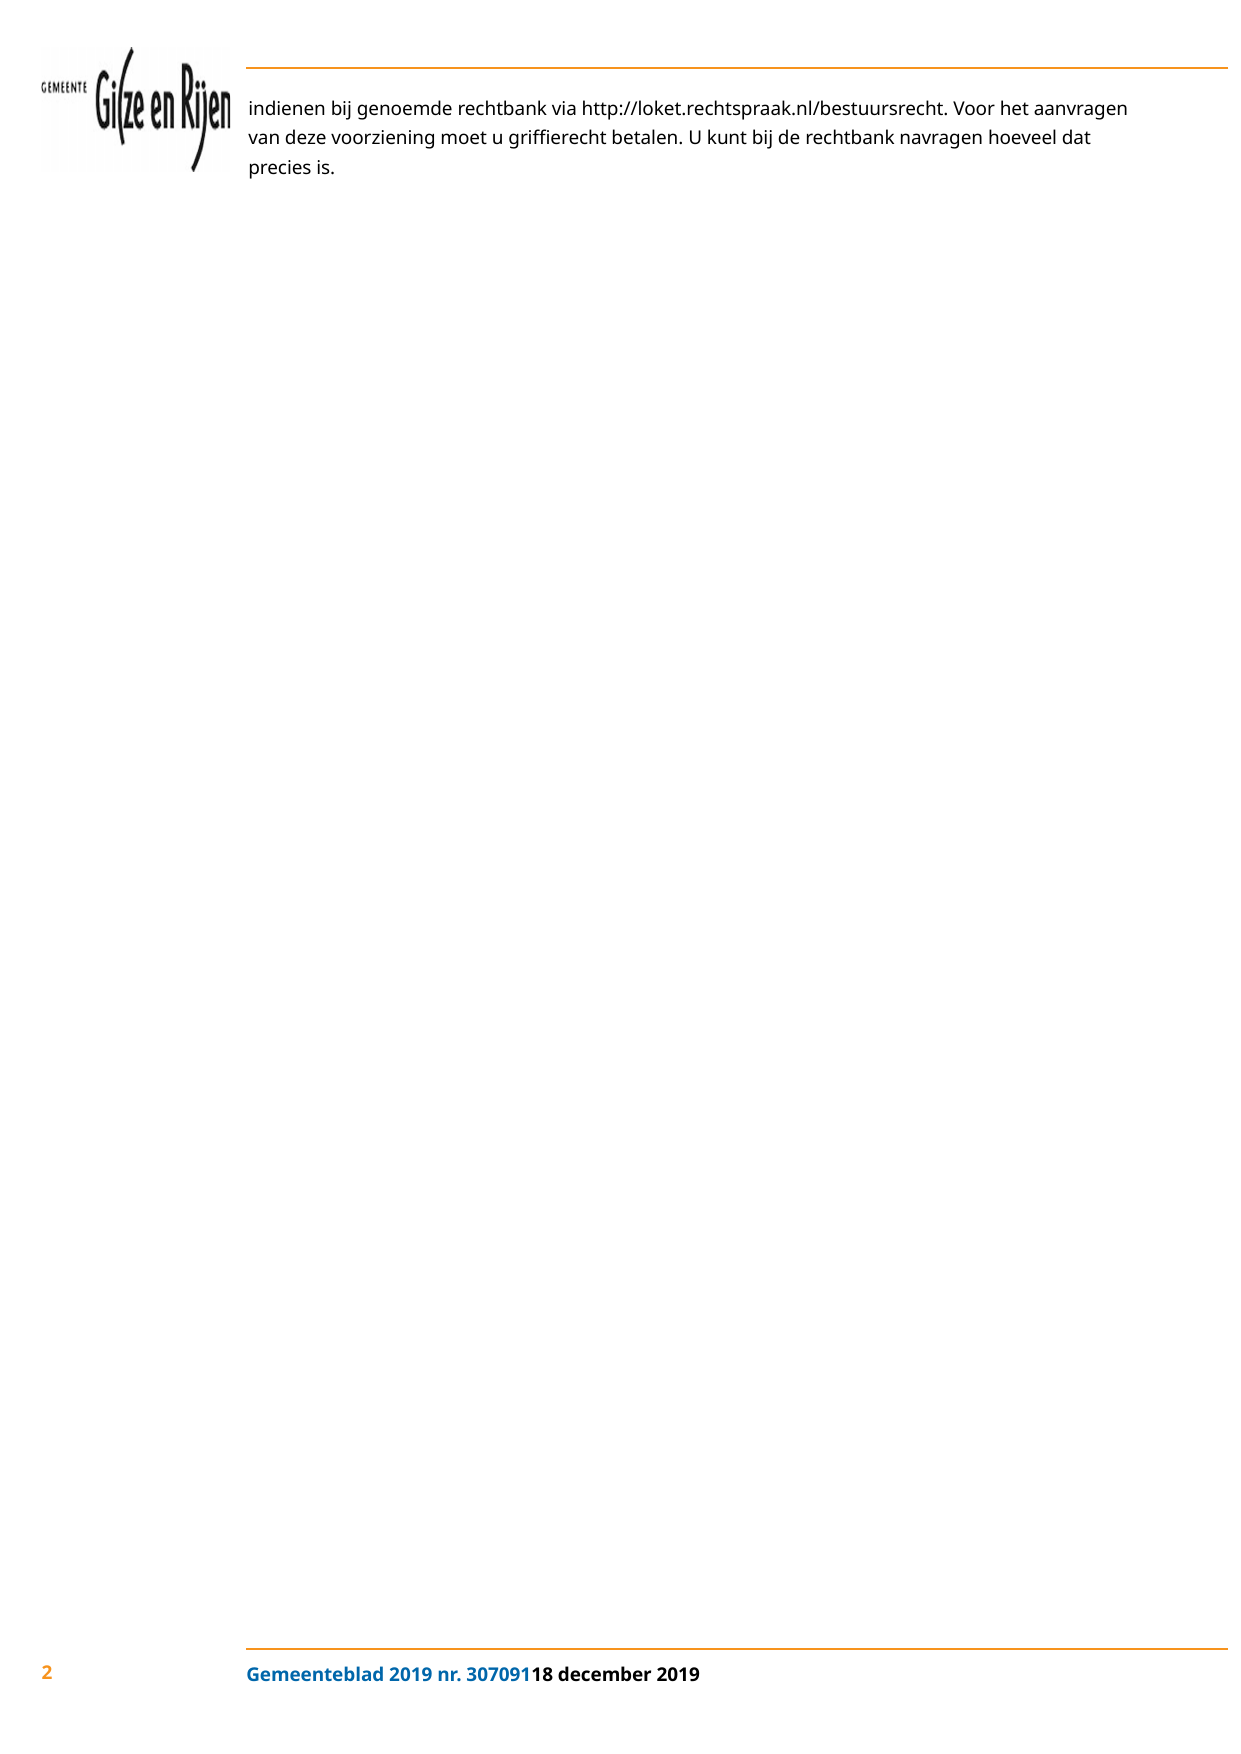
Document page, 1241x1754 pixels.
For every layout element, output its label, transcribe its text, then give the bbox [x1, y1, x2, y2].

picture [41, 47, 231, 172]
text indienen bij genoemde rechtbank via http://loket.rechtspraak.nl/bestuursrecht. Voor het aanvragen van deze voorziening moet u griffierecht betalen. U kunt bij de rechtbank navragen hoeveel dat precies is. [248, 95, 1152, 180]
